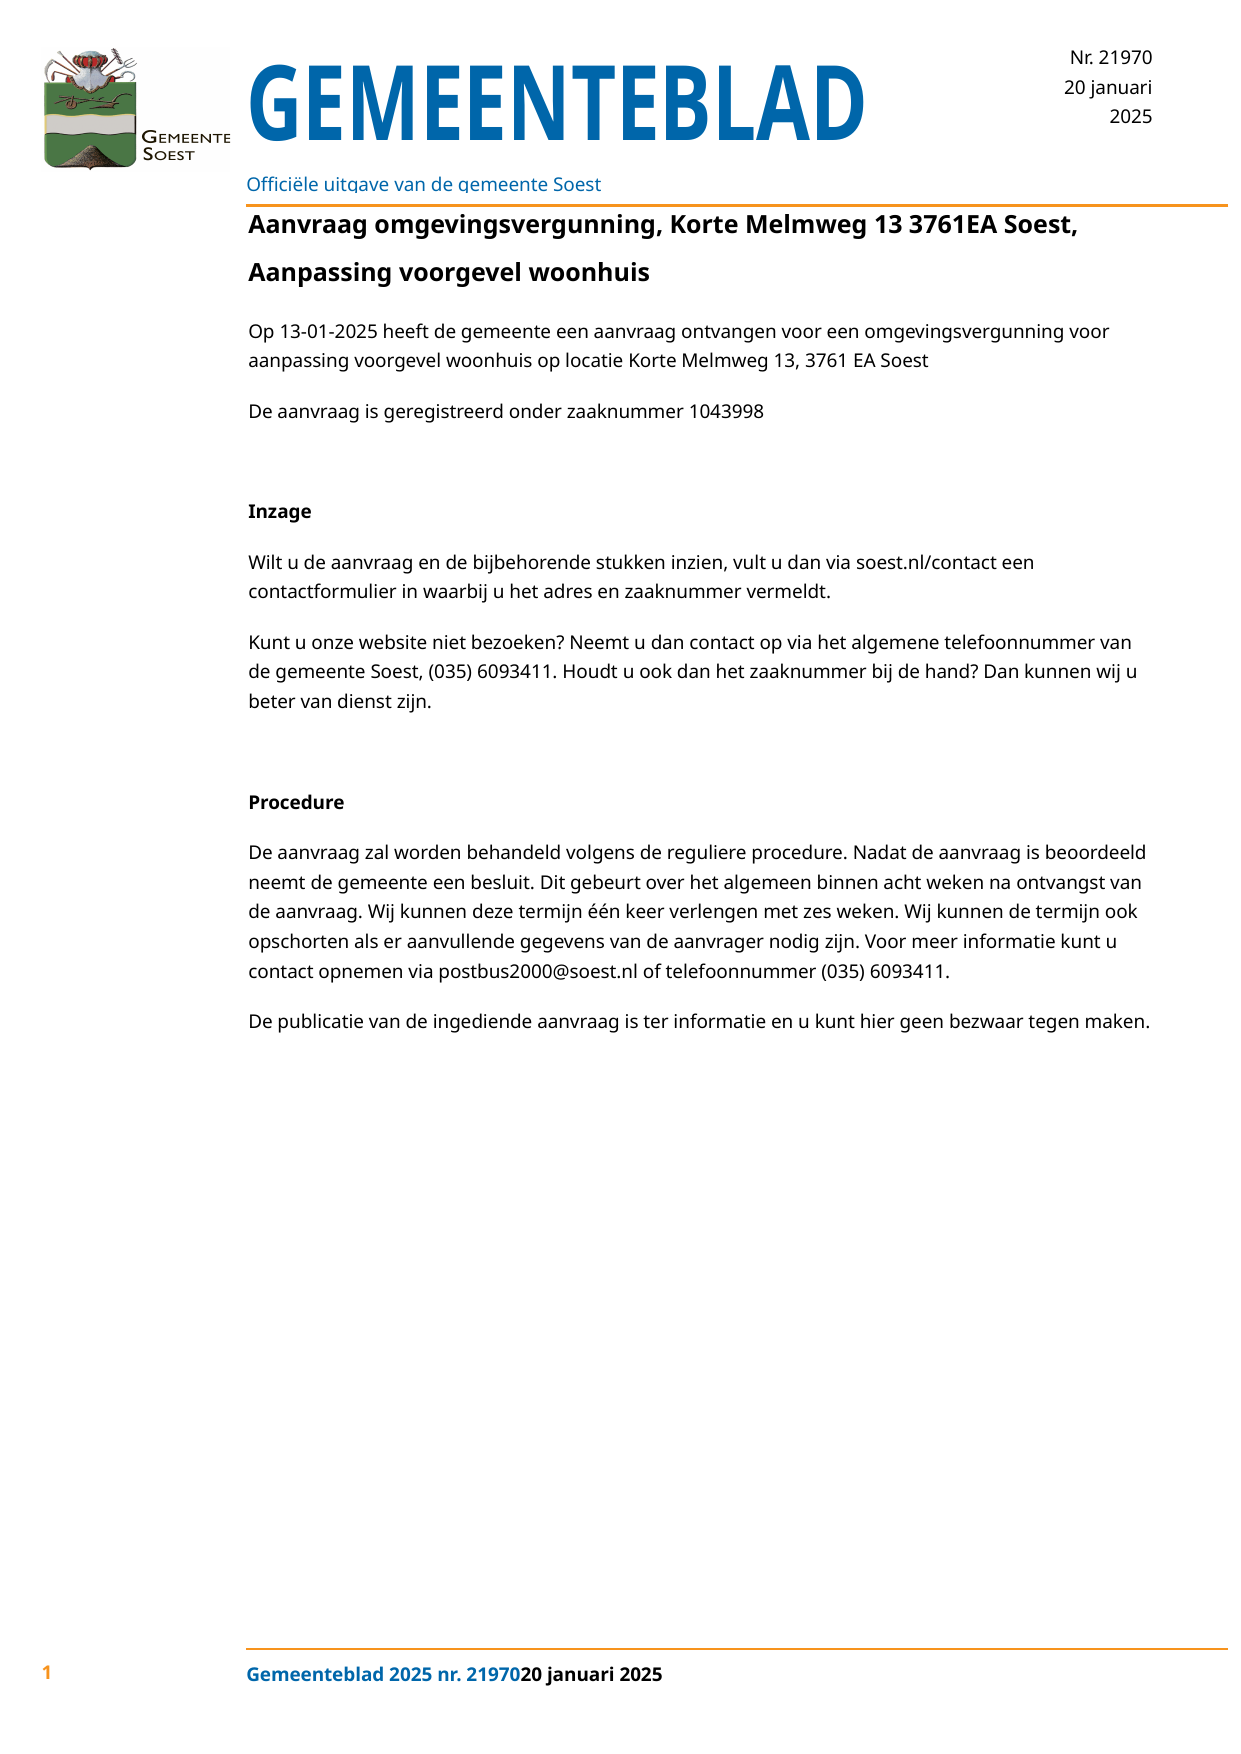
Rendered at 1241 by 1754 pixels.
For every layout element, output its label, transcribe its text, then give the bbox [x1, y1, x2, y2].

text Op 13-01-2025 heeft de gemeente een aanvraag ontvangen voor een omgevingsvergunning voor aanpassing voorgevel woonhuis op locatie Korte Melmweg 13, 3761 EA Soest [248, 318, 1152, 373]
text Wilt u de aanvraag en de bijbehorende stukken inzien, vult u dan via soest.nl/contact een contactformulier in waarbij u het adres en zaaknummer vermeldt. [248, 549, 1152, 604]
text De publicatie van de ingediende aanvraag is ter informatie en u kunt hier geen bezwaar tegen maken. [248, 1008, 1152, 1034]
text Aanvraag omgevingsvergunning, Korte Melmweg 13 3761EA Soest, Aanpassing voorgevel woonhuis [248, 207, 1152, 288]
text Procedure [248, 789, 1152, 815]
text Inzage [248, 499, 1152, 524]
text De aanvraag is geregistreerd onder zaaknummer 1043998 [248, 398, 1152, 424]
picture [41, 47, 231, 172]
text De aanvraag zal worden behandeld volgens de reguliere procedure. Nadat de aanvraag is beoordeeld neemt de gemeente een besluit. Dit gebeurt over het algemeen binnen acht weken na ontvangst van de aanvraag. Wij kunnen deze termijn één keer verlengen met zes weken. Wij kunnen de termijn ook opschorten als er aanvullende gegevens van de aanvrager nodig zijn. Voor meer informatie kunt u contact opnemen via postbus2000@soest.nl of telefoonnummer (035) 6093411. [248, 839, 1152, 984]
text Kunt u onze website niet bezoeken? Neemt u dan contact op via het algemene telefoonnummer van de gemeente Soest, (035) 6093411. Houdt u ook dan het zaaknummer bij de hand? Dan kunnen wij u beter van dienst zijn. [248, 629, 1152, 714]
